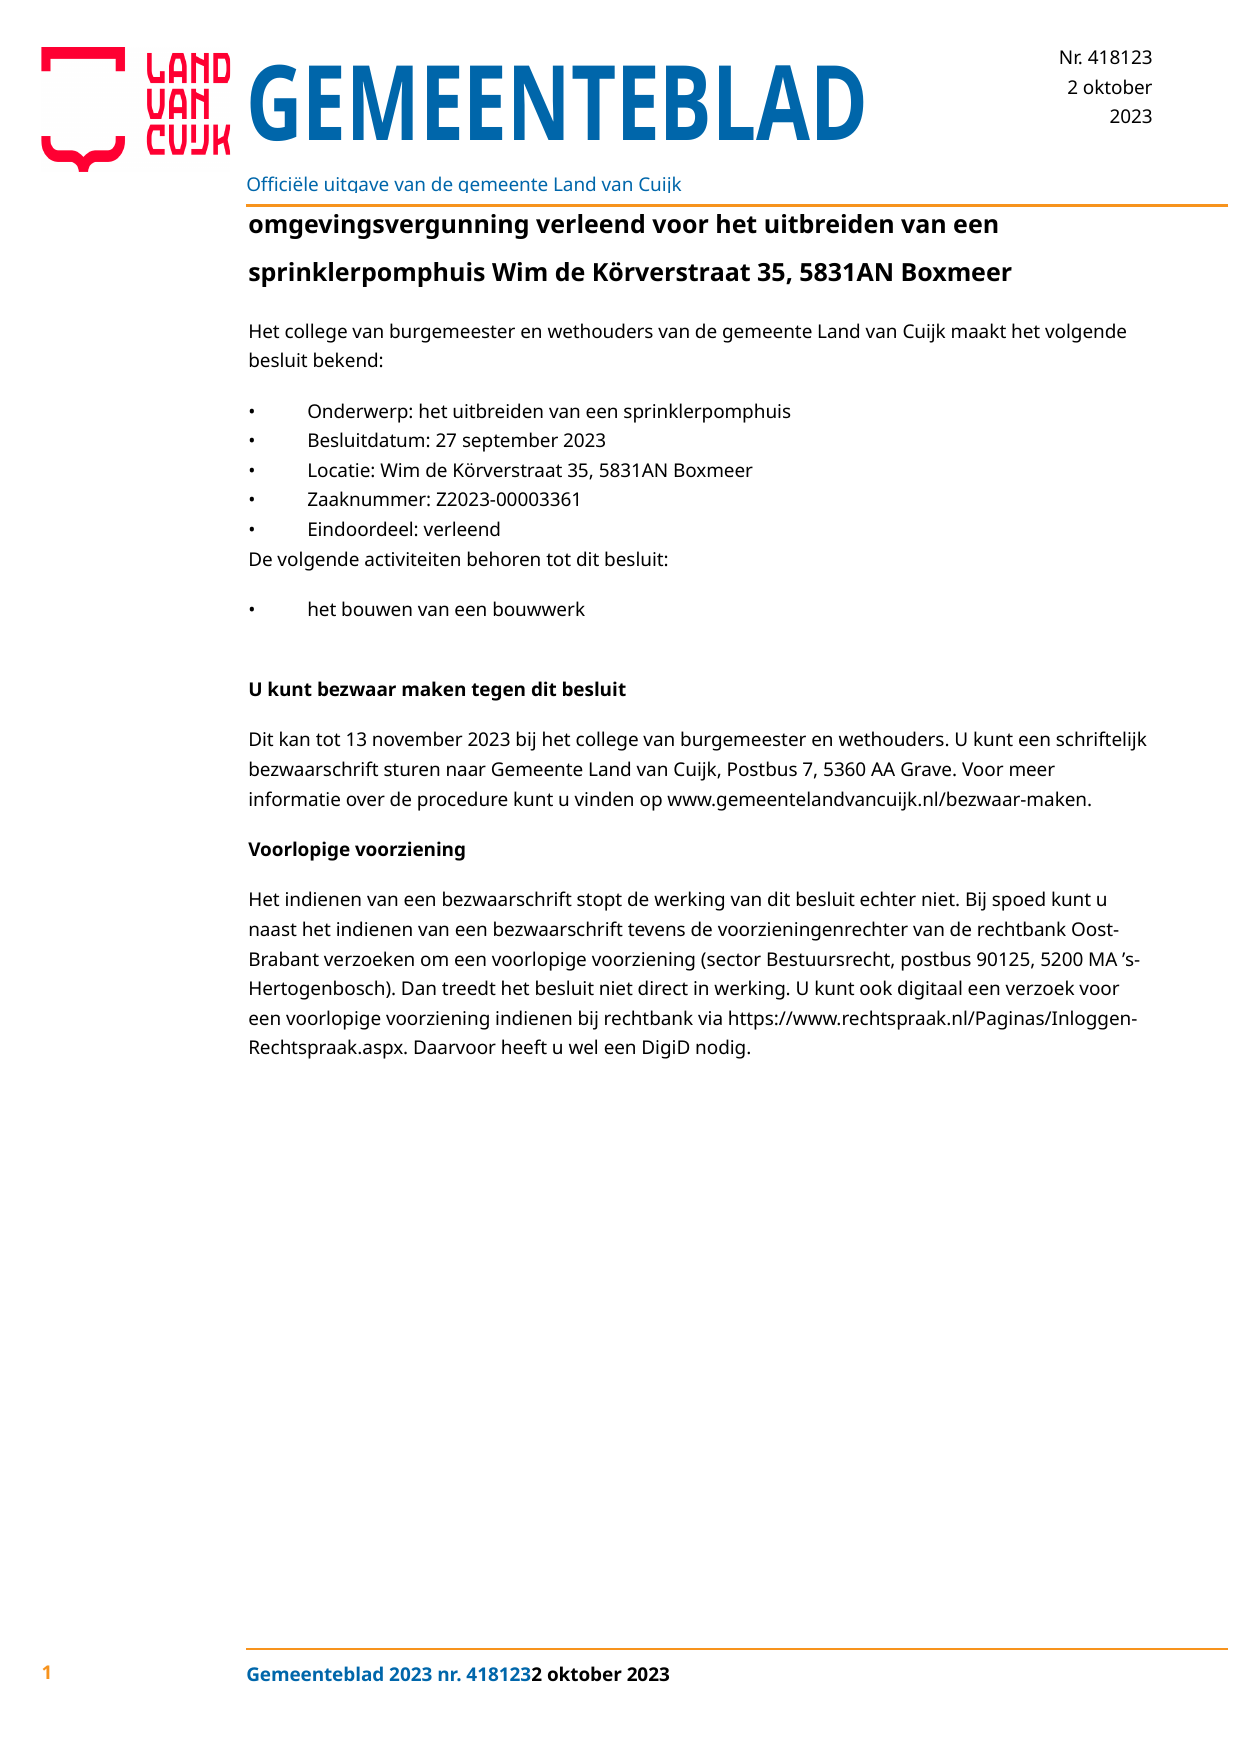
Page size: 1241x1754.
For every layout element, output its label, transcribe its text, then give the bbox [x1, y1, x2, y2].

list Onderwerp: het uitbreiden van een sprinklerpomphuis [248, 398, 1152, 424]
list Locatie: Wim de Körverstraat 35, 5831AN Boxmeer [248, 457, 1152, 483]
list het bouwen van een bouwwerk [248, 596, 1152, 622]
text Het college van burgemeester en wethouders van de gemeente Land van Cuijk maakt het volgende besluit bekend: [248, 318, 1152, 373]
picture [41, 47, 231, 172]
text De volgende activiteiten behoren tot dit besluit: [248, 546, 1152, 572]
list Eindoordeel: verleend [248, 516, 1152, 542]
list Zaaknummer: Z2023-00003361 [248, 487, 1152, 512]
text Het indienen van een bezwaarschrift stopt de werking van dit besluit echter niet. Bij spoed kunt u naast het indienen van een bezwaarschrift tevens de voorzieningenrechter van de rechtbank Oost-Brabant verzoeken om een voorlopige voorziening (sector Bestuursrecht, postbus 90125, 5200 MA ’s-Hertogenbosch). Dan treedt het besluit niet direct in werking. U kunt ook digitaal een verzoek voor een voorlopige voorziening indienen bij rechtbank via https://www.rechtspraak.nl/Paginas/Inloggen-Rechtspraak.aspx. Daarvoor heeft u wel een DigiD nodig. [248, 887, 1152, 1060]
text U kunt bezwaar maken tegen dit besluit [248, 676, 1152, 702]
text omgevingsvergunning verleend voor het uitbreiden van een sprinklerpomphuis Wim de Körverstraat 35, 5831AN Boxmeer [248, 207, 1152, 288]
list Besluitdatum: 27 september 2023 [248, 427, 1152, 453]
text Dit kan tot 13 november 2023 bij het college van burgemeester en wethouders. U kunt een schriftelijk bezwaarschrift sturen naar Gemeente Land van Cuijk, Postbus 7, 5360 AA Grave. Voor meer informatie over de procedure kunt u vinden op www.gemeentelandvancuijk.nl/bezwaar-maken. [248, 727, 1152, 812]
text Voorlopige voorziening [248, 836, 1152, 862]
